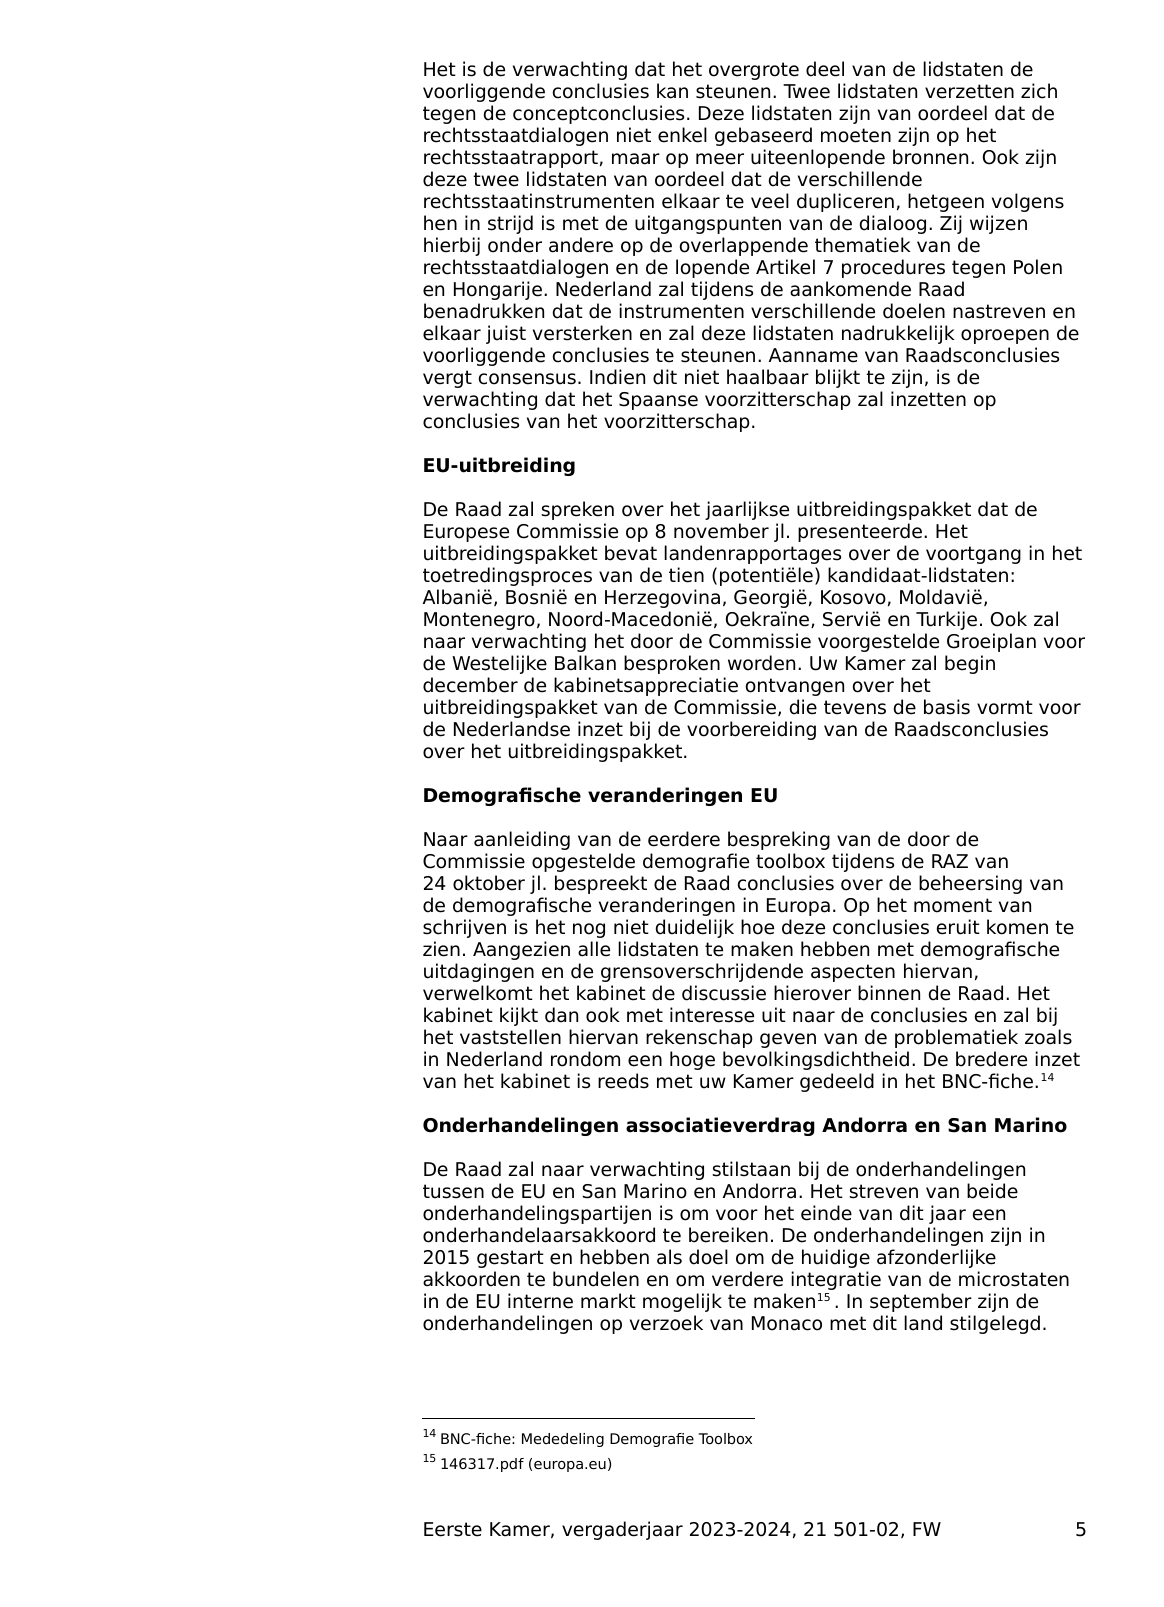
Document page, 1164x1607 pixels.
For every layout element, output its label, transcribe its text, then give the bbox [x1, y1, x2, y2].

text De Raad zal spreken over het jaarlijkse uitbreidingspakket dat de Europese Commissie op 8 november jl. presenteerde. Het uitbreidingspakket bevat landenrapportages over de voortgang in het toetredingsproces van de tien (potentiële) kandidaat-lidstaten: Albanië, Bosnië en Herzegovina, Georgië, Kosovo, Moldavië, Montenegro, Noord-Macedonië, Oekraïne, Servië en Turkije. Ook zal naar verwachting het door de Commissie voorgestelde Groeiplan voor de Westelijke Balkan besproken worden. Uw Kamer zal begin december de kabinetsappreciatie ontvangen over het uitbreidingspakket van de Commissie, die tevens de basis vormt voor de Nederlandse inzet bij de voorbereiding van de Raadsconclusies over het uitbreidingspakket. [422, 499, 1087, 763]
text 146317.pdf (europa.eu) [422, 1452, 1087, 1474]
text BNC-fiche: Mededeling Demografie Toolbox [422, 1427, 1087, 1449]
subtitle Demografische veranderingen EU [422, 785, 1087, 807]
text Naar aanleiding van de eerdere bespreking van de door de Commissie opgestelde demografie toolbox tijdens de RAZ van 24 oktober jl. bespreekt de Raad conclusies over de beheersing van de demografische veranderingen in Europa. Op het moment van schrijven is het nog niet duidelijk hoe deze conclusies eruit komen te zien. Aangezien alle lidstaten te maken hebben met demografische uitdagingen en de grensoverschrijdende aspecten hiervan, verwelkomt het kabinet de discussie hierover binnen de Raad. Het kabinet kijkt dan ook met interesse uit naar de conclusies en zal bij het vaststellen hiervan rekenschap geven van de problematiek zoals in Nederland rondom een hoge bevolkingsdichtheid. De bredere inzet van het kabinet is reeds met uw Kamer gedeeld in het BNC-fiche. [422, 829, 1087, 1093]
subtitle EU-uitbreiding [422, 455, 1087, 477]
subtitle Onderhandelingen associatieverdrag Andorra en San Marino [422, 1115, 1087, 1137]
text De Raad zal naar verwachting stilstaan bij de onderhandelingen tussen de EU en San Marino en Andorra. Het streven van beide onderhandelingspartijen is om voor het einde van dit jaar een onderhandelaarsakkoord te bereiken. De onderhandelingen zijn in 2015 gestart en hebben als doel om de huidige afzonderlijke akkoorden te bundelen en om verdere integratie van de microstaten in de EU interne markt mogelijk te maken. In september zijn de onderhandelingen op verzoek van Monaco met dit land stilgelegd. [422, 1159, 1087, 1335]
text Het is de verwachting dat het overgrote deel van de lidstaten de voorliggende conclusies kan steunen. Twee lidstaten verzetten zich tegen de conceptconclusies. Deze lidstaten zijn van oordeel dat de rechtsstaatdialogen niet enkel gebaseerd moeten zijn op het rechtsstaatrapport, maar op meer uiteenlopende bronnen. Ook zijn deze twee lidstaten van oordeel dat de verschillende rechtsstaatinstrumenten elkaar te veel dupliceren, hetgeen volgens hen in strijd is met de uitgangspunten van de dialoog. Zij wijzen hierbij onder andere op de overlappende thematiek van de rechtsstaatdialogen en de lopende Artikel 7 procedures tegen Polen en Hongarije. Nederland zal tijdens de aankomende Raad benadrukken dat de instrumenten verschillende doelen nastreven en elkaar juist versterken en zal deze lidstaten nadrukkelijk oproepen de voorliggende conclusies te steunen. Aanname van Raadsconclusies vergt consensus. Indien dit niet haalbaar blijkt te zijn, is de verwachting dat het Spaanse voorzitterschap zal inzetten op conclusies van het voorzitterschap. [422, 59, 1087, 433]
